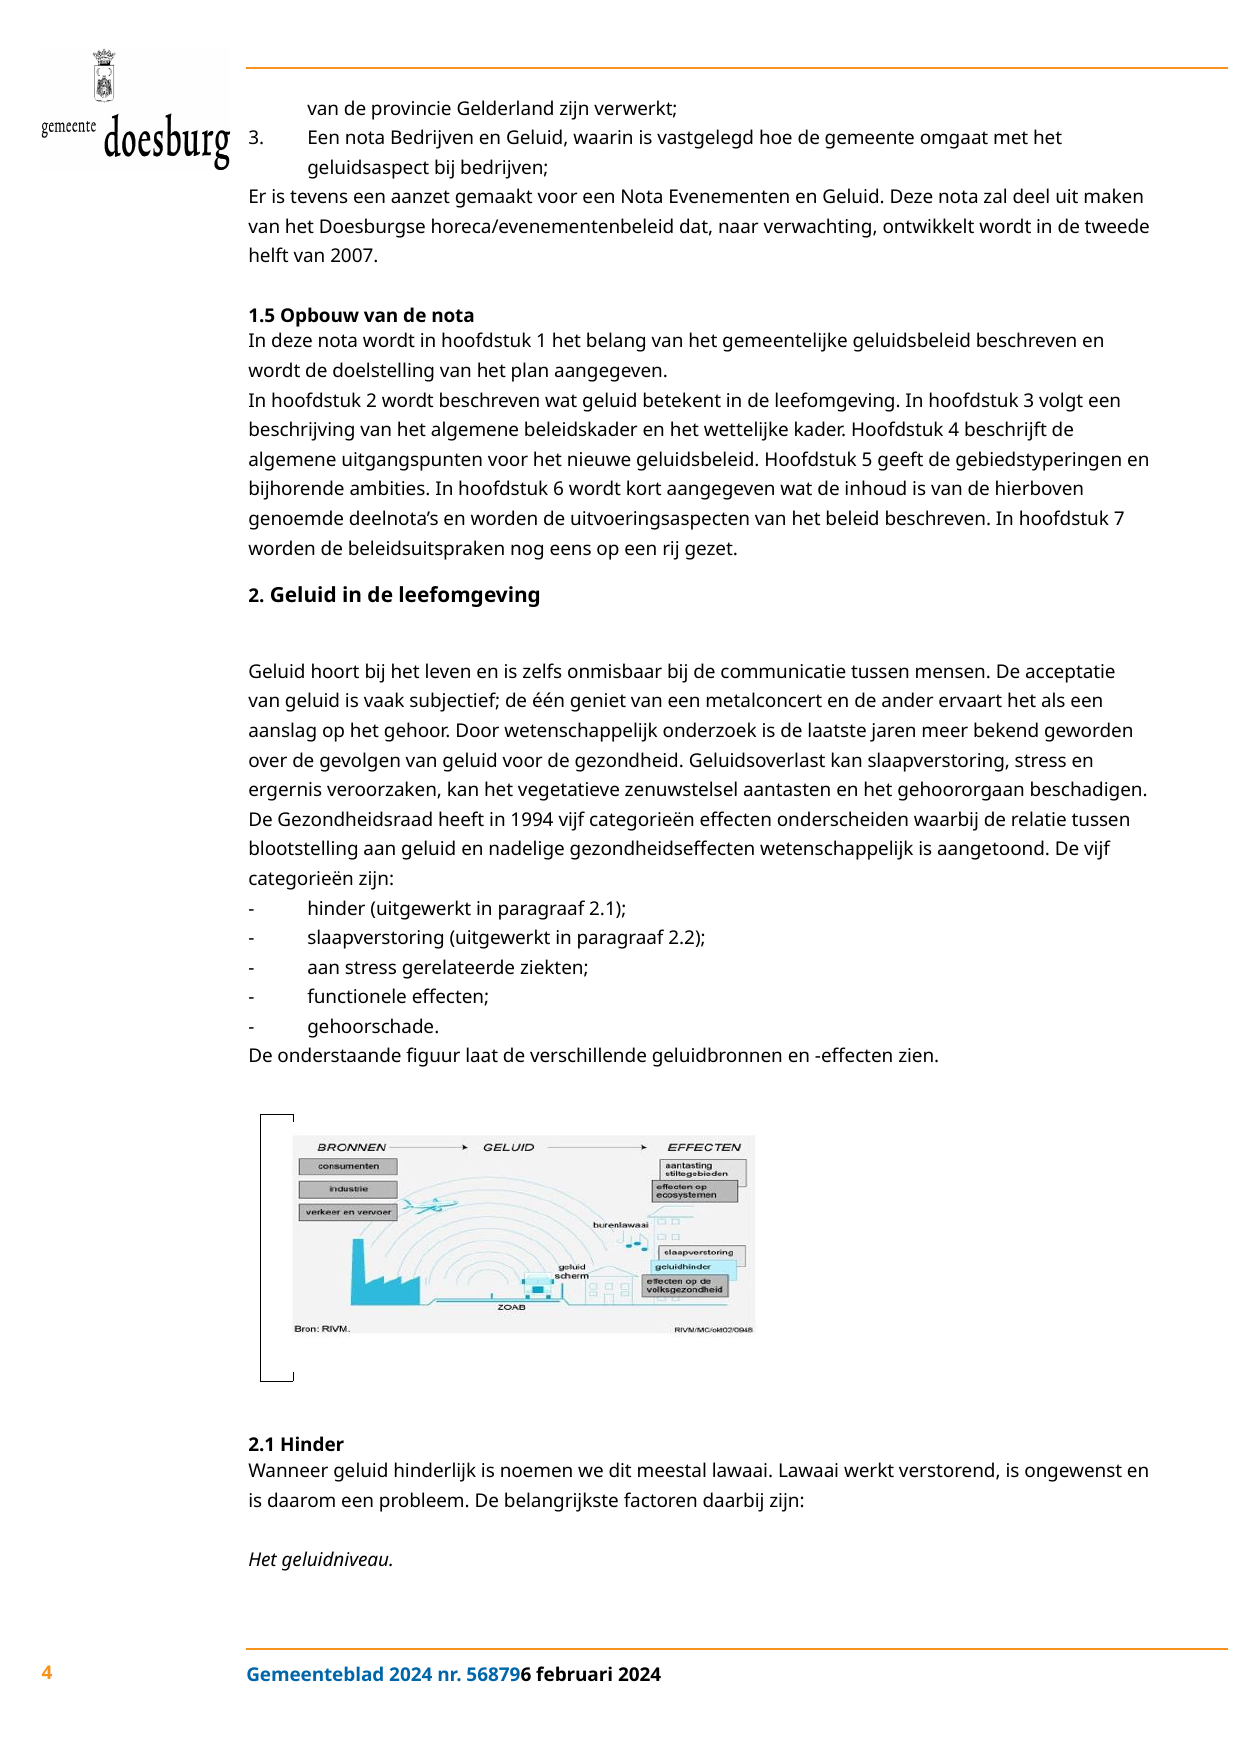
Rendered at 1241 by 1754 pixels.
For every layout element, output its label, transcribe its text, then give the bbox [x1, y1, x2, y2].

list functionele effecten; [248, 983, 1152, 1009]
picture [268, 1122, 771, 1372]
text Er is tevens een aanzet gemaakt voor een Nota Evenementen en Geluid. Deze nota zal deel uit maken van het Doesburgse horeca/evenementenbeleid dat, naar verwachting, ontwikkelt wordt in de tweede helft van 2007. [248, 183, 1152, 268]
text De onderstaande figuur laat de verschillende geluidbronnen en -effecten zien. [248, 1043, 1152, 1068]
text Geluid hoort bij het leven en is zelfs onmisbaar bij de communicatie tussen mensen. De acceptatie van geluid is vaak subjectief; de één geniet van een metalconcert en de ander ervaart het als een aanslag op het gehoor. Door wetenschappelijk onderzoek is de laatste jaren meer bekend geworden over de gevolgen van geluid voor de gezondheid. Geluidsoverlast kan slaapverstoring, stress en ergernis veroorzaken, kan het vegetatieve zenuwstelsel aantasten en het gehoororgaan beschadigen. De Gezondheidsraad heeft in 1994 vijf categorieën effecten onderscheiden waarbij de relatie tussen blootstelling aan geluid en nadelige gezondheidseffecten wetenschappelijk is aangetoond. De vijf categorieën zijn: [248, 658, 1152, 891]
list hinder (uitgewerkt in paragraaf 2.1); [248, 895, 1152, 920]
text 1.5 Opbouw van de nota [248, 302, 1152, 328]
list slaapverstoring (uitgewerkt in paragraaf 2.2); [248, 924, 1152, 950]
text 2. Geluid in de leefomgeving [248, 580, 1152, 609]
text In deze nota wordt in hoofdstuk 1 het belang van het gemeentelijke geluidsbeleid beschreven en wordt de doelstelling van het plan aangegeven. [248, 328, 1152, 383]
list Een nota Bedrijven en Geluid, waarin is vastgelegd hoe de gemeente omgaat met het geluidsaspect bij bedrijven; [248, 124, 1152, 180]
picture [41, 47, 231, 172]
list gehoorschade. [248, 1013, 1152, 1039]
text Het geluidniveau. [248, 1546, 1152, 1572]
list aan stress gerelateerde ziekten; [248, 954, 1152, 979]
text In hoofdstuk 2 wordt beschreven wat geluid betekent in de leefomgeving. In hoofdstuk 3 volgt een beschrijving van het algemene beleidskader en het wettelijke kader. Hoofdstuk 4 beschrijft de algemene uitgangspunten voor het nieuwe geluidsbeleid. Hoofdstuk 5 geeft de gebiedstyperingen en bijhorende ambities. In hoofdstuk 6 wordt kort aangegeven wat de inhoud is van de hierboven genoemde deelnota’s en worden de uitvoeringsaspecten van het beleid beschreven. In hoofdstuk 7 worden de beleidsuitspraken nog eens op een rij gezet. [248, 387, 1152, 560]
list van de provincie Gelderland zijn verwerkt; [248, 95, 1152, 121]
text Wanneer geluid hinderlijk is noemen we dit meestal lawaai. Lawaai werkt verstorend, is ongewenst en is daarom een probleem. De belangrijkste factoren daarbij zijn: [248, 1457, 1152, 1513]
text 2.1 Hinder [248, 1432, 1152, 1457]
